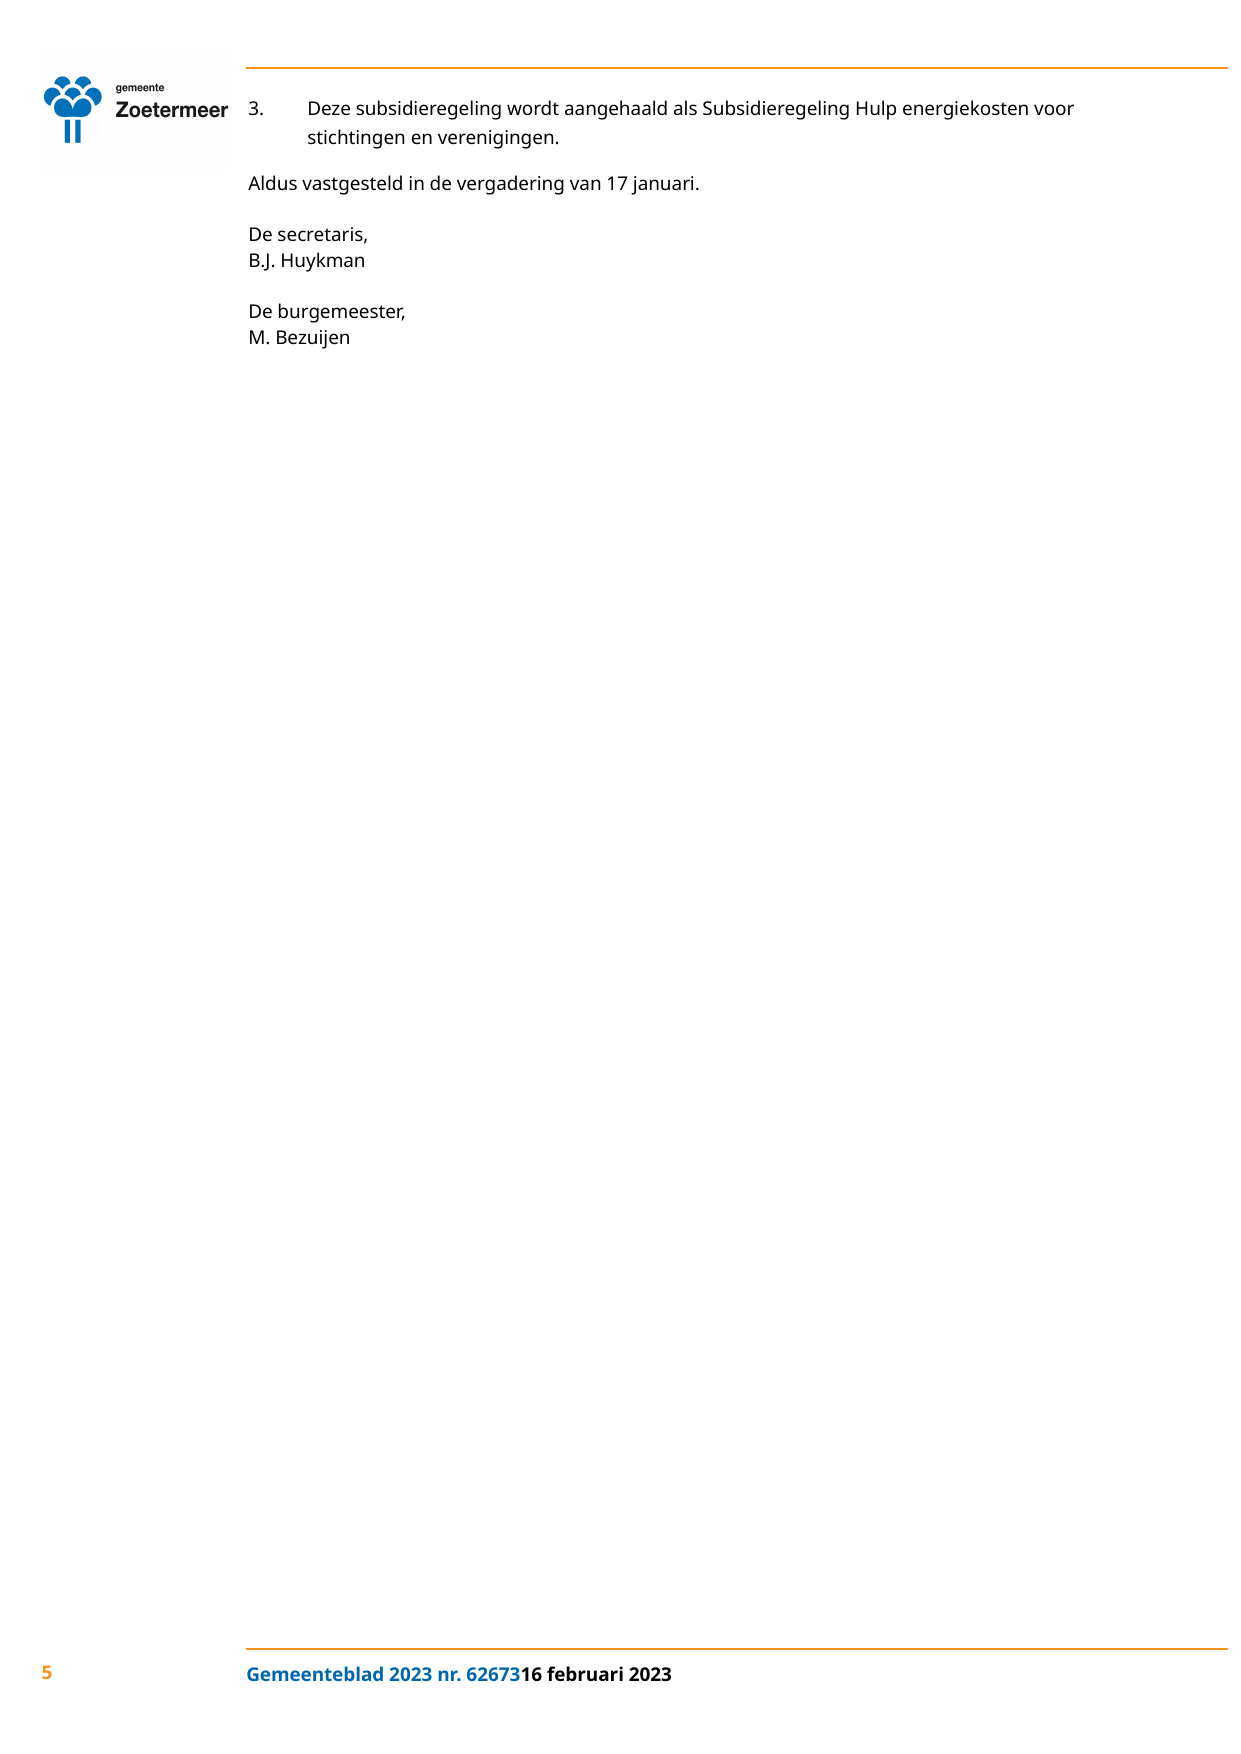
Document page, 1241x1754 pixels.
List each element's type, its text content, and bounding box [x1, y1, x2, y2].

text De secretaris, [248, 221, 1152, 247]
text M. Bezuijen [248, 324, 1152, 350]
text B.J. Huykman [248, 247, 1152, 273]
list Deze subsidieregeling wordt aangehaald als Subsidieregeling Hulp energiekosten voor stichtingen en verenigingen. [248, 95, 1152, 150]
text Aldus vastgesteld in de vergadering van 17 januari. [248, 170, 1152, 196]
picture [41, 47, 231, 172]
text De burgemeester, [248, 299, 1152, 324]
